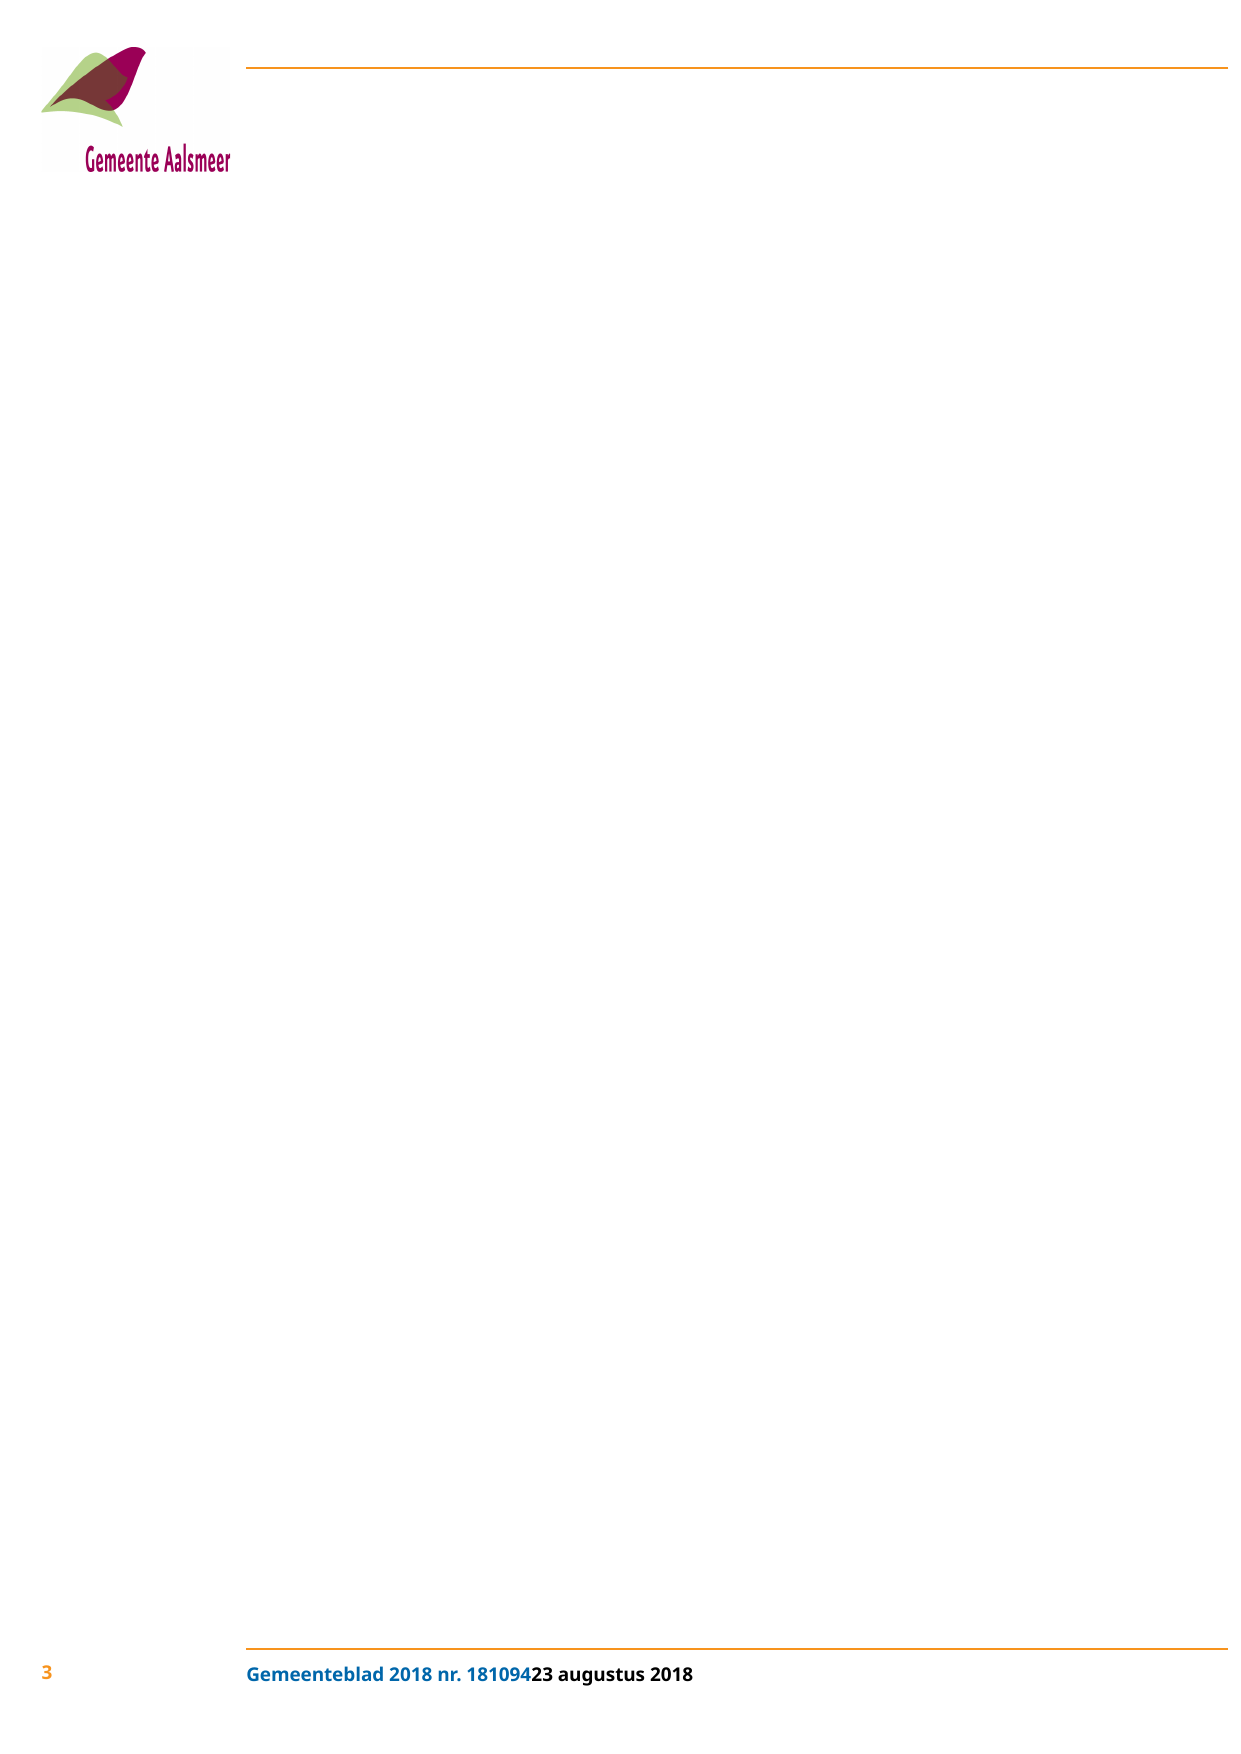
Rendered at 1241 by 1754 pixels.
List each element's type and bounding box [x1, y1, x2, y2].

picture [41, 47, 231, 172]
